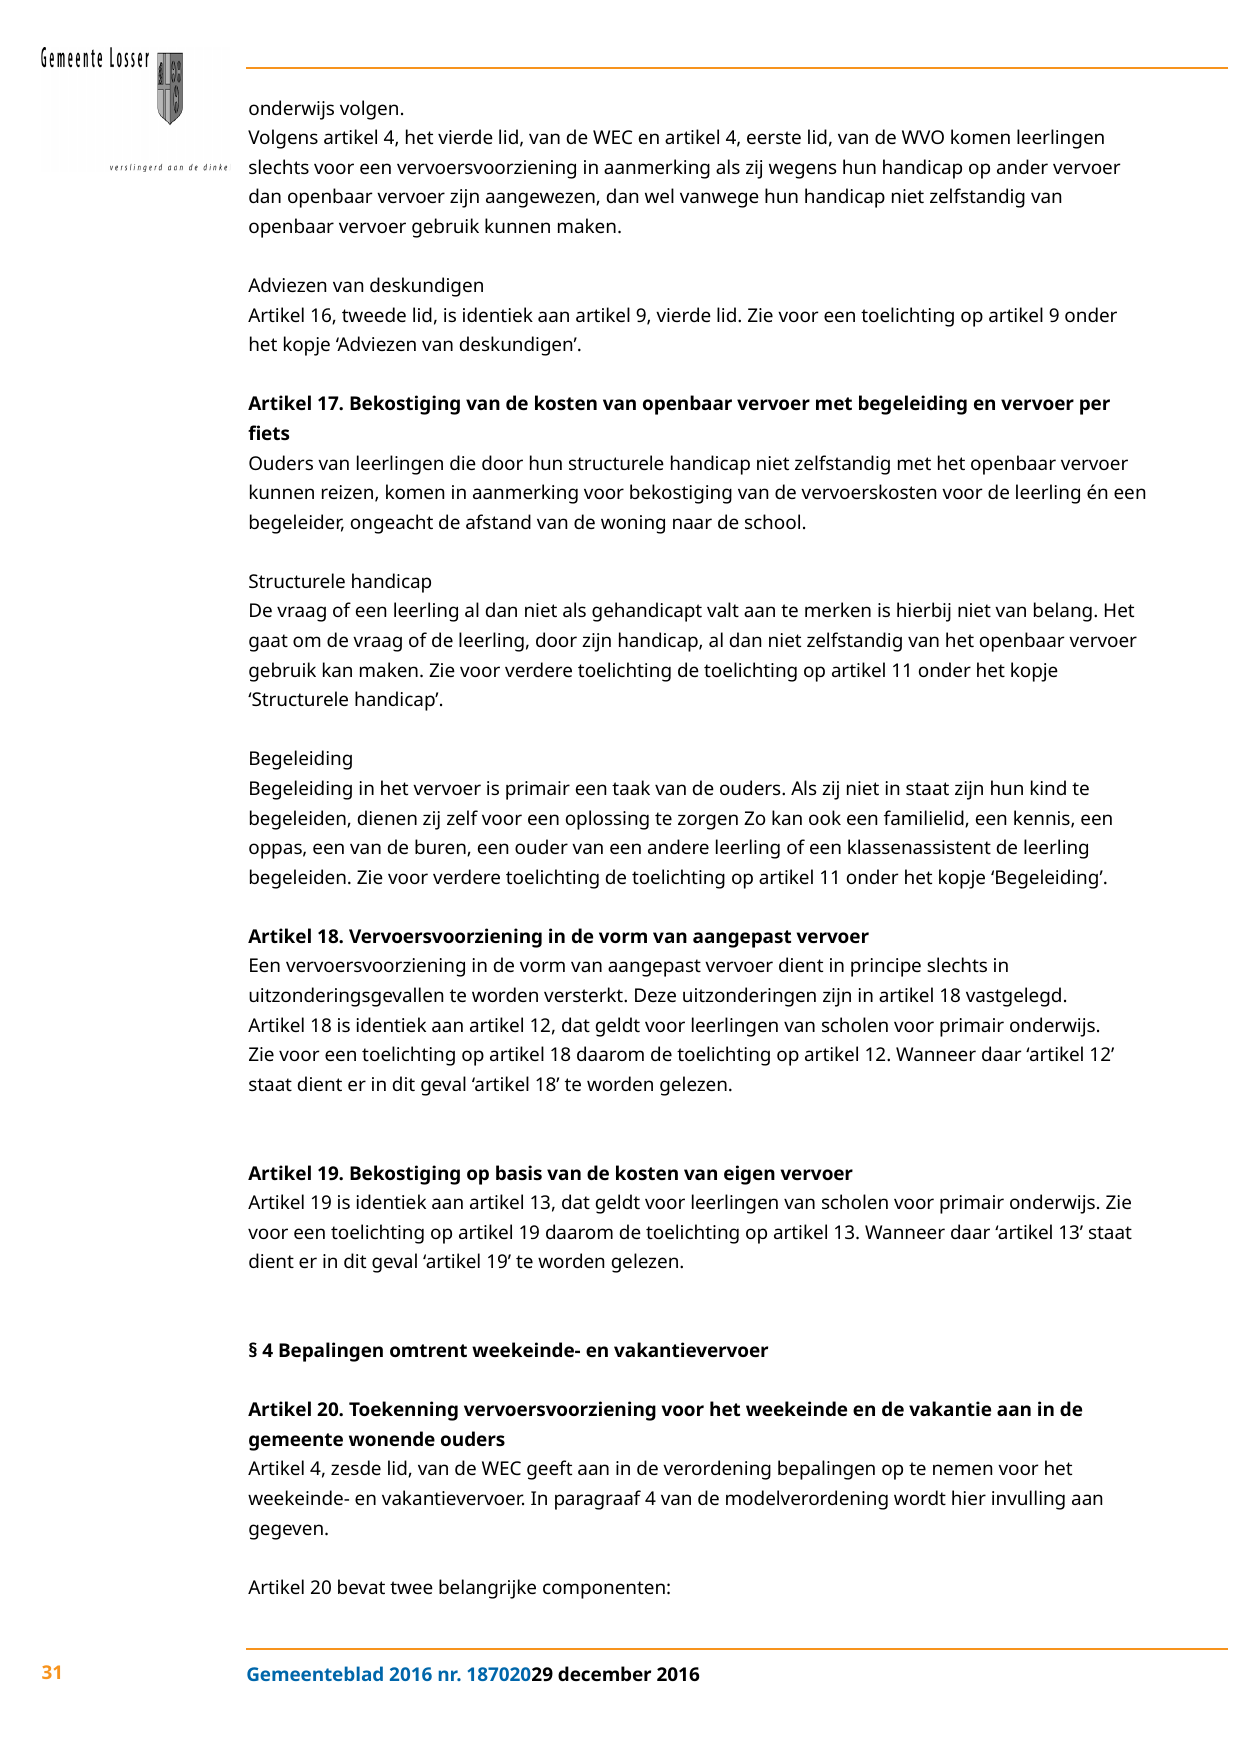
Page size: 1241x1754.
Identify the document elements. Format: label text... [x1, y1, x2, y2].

text Begeleiding [248, 746, 1152, 771]
text Ouders van leerlingen die door hun structurele handicap niet zelfstandig met het openbaar vervoer kunnen reizen, komen in aanmerking voor bekostiging van de vervoerskosten voor de leerling én een begeleider, ongeacht de afstand van de woning naar de school. [248, 450, 1152, 535]
text Artikel 20. Toekenning vervoersvoorziening voor het weekeinde en de vakantie aan in de gemeente wonende ouders [248, 1396, 1152, 1452]
text Volgens artikel 4, het vierde lid, van de WEC en artikel 4, eerste lid, van de WVO komen leerlingen slechts voor een vervoersvoorziening in aanmerking als zij wegens hun handicap op ander vervoer dan openbaar vervoer zijn aangewezen, dan wel vanwege hun handicap niet zelfstandig van openbaar vervoer gebruik kunnen maken. [248, 124, 1152, 239]
text Artikel 19 is identiek aan artikel 13, dat geldt voor leerlingen van scholen voor primair onderwijs. Zie voor een toelichting op artikel 19 daarom de toelichting op artikel 13. Wanneer daar ‘artikel 13’ staat dient er in dit geval ‘artikel 19’ te worden gelezen. [248, 1189, 1152, 1274]
text onderwijs volgen. [248, 95, 1152, 121]
text Adviezen van deskundigen [248, 272, 1152, 298]
text Zie voor een toelichting op artikel 18 daarom de toelichting op artikel 12. Wanneer daar ‘artikel 12’ staat dient er in dit geval ‘artikel 18’ te worden gelezen. [248, 1041, 1152, 1097]
text Structurele handicap [248, 568, 1152, 594]
text Artikel 19. Bekostiging op basis van de kosten van eigen vervoer [248, 1160, 1152, 1186]
text Begeleiding in het vervoer is primair een taak van de ouders. Als zij niet in staat zijn hun kind te begeleiden, dienen zij zelf voor een oplossing te zorgen Zo kan ook een familielid, een kennis, een oppas, een van de buren, een ouder van een andere leerling of een klassenassistent de leerling begeleiden. Zie voor verdere toelichting de toelichting op artikel 11 onder het kopje ‘Begeleiding’. [248, 775, 1152, 890]
text De vraag of een leerling al dan niet als gehandicapt valt aan te merken is hierbij niet van belang. Het gaat om de vraag of de leerling, door zijn handicap, al dan niet zelfstandig van het openbaar vervoer gebruik kan maken. Zie voor verdere toelichting de toelichting op artikel 11 onder het kopje ‘Structurele handicap’. [248, 598, 1152, 712]
text Een vervoersvoorziening in de vorm van aangepast vervoer dient in principe slechts in uitzonderingsgevallen te worden versterkt. Deze uitzonderingen zijn in artikel 18 vastgelegd. [248, 953, 1152, 1008]
text Artikel 17. Bekostiging van de kosten van openbaar vervoer met begeleiding en vervoer per fiets [248, 391, 1152, 446]
text Artikel 4, zesde lid, van de WEC geeft aan in de verordening bepalingen op te nemen voor het weekeinde- en vakantievervoer. In paragraaf 4 van de modelverordening wordt hier invulling aan gegeven. [248, 1456, 1152, 1541]
text Artikel 18. Vervoersvoorziening in de vorm van aangepast vervoer [248, 923, 1152, 949]
text § 4 Bepalingen omtrent weekeinde- en vakantievervoer [248, 1337, 1152, 1363]
picture [41, 47, 231, 172]
text Artikel 18 is identiek aan artikel 12, dat geldt voor leerlingen van scholen voor primair onderwijs. [248, 1012, 1152, 1038]
text Artikel 20 bevat twee belangrijke componenten: [248, 1574, 1152, 1600]
text Artikel 16, tweede lid, is identiek aan artikel 9, vierde lid. Zie voor een toelichting op artikel 9 onder het kopje ‘Adviezen van deskundigen’. [248, 302, 1152, 357]
